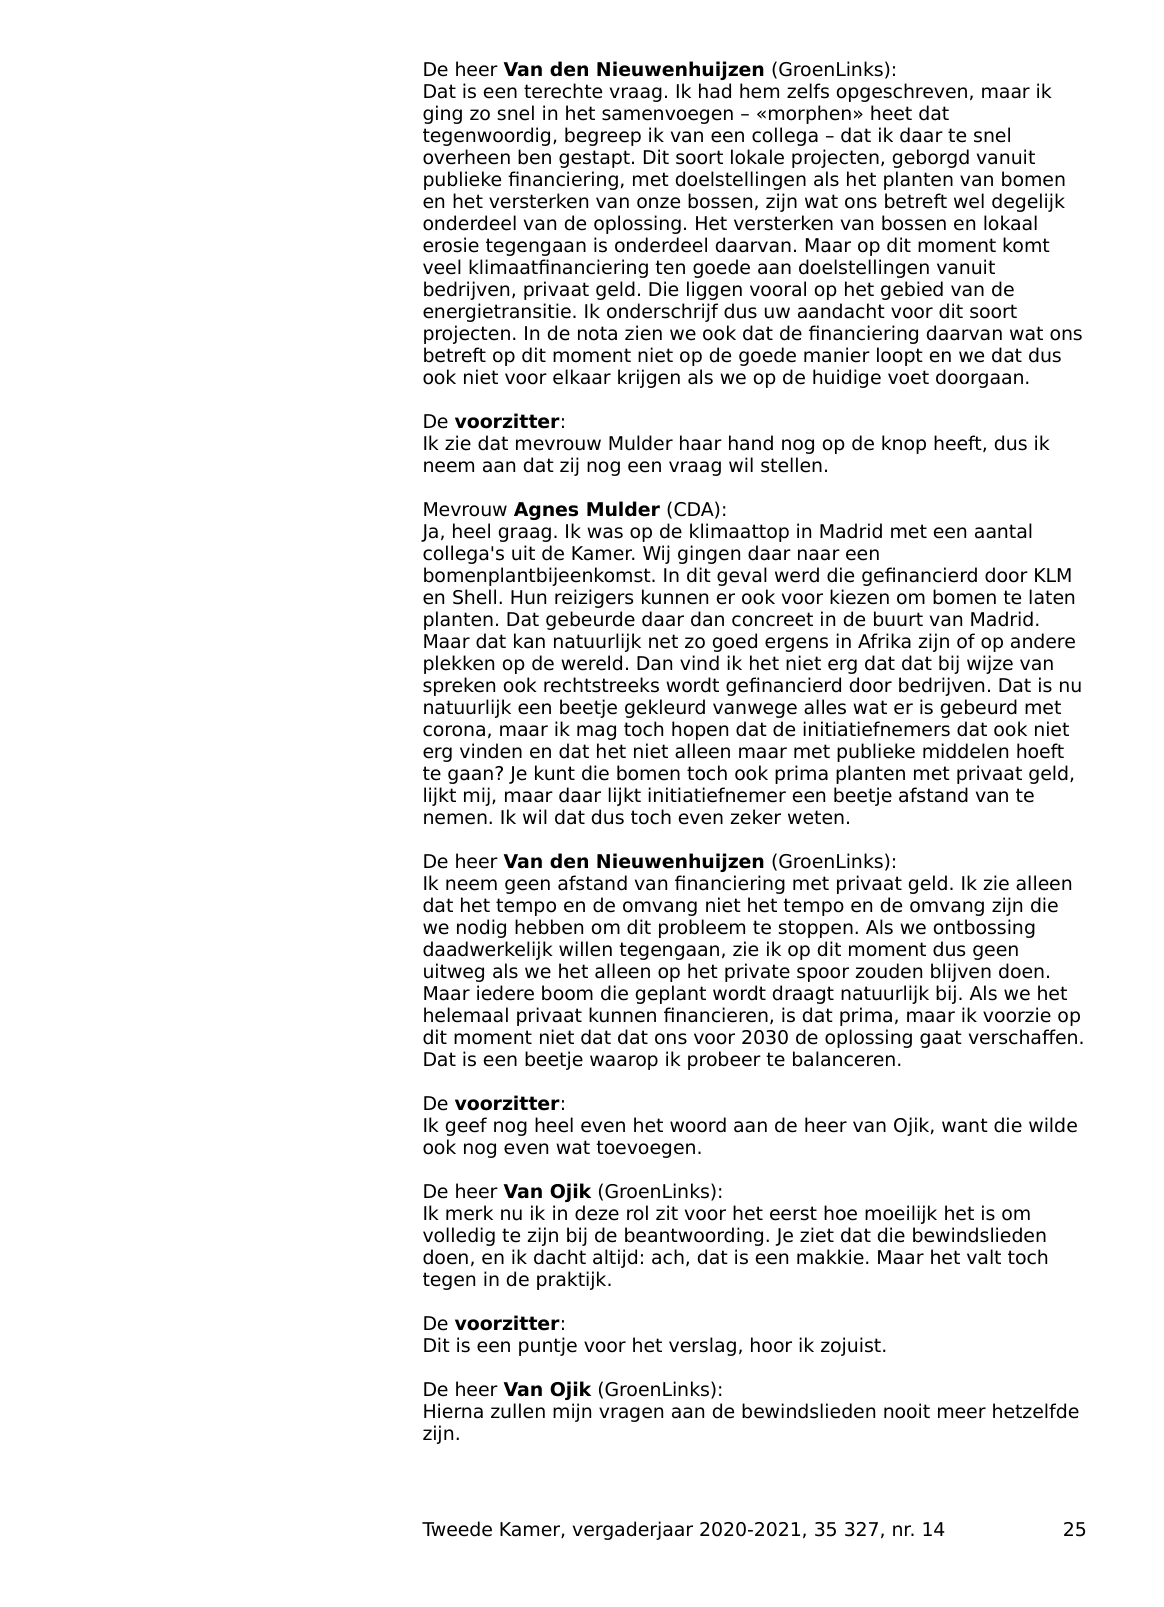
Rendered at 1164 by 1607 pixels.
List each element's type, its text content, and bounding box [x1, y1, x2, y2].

text Ik geef nog heel even het woord aan de heer van Ojik, want die wilde ook nog even wat toevoegen. [422, 1115, 1087, 1159]
text De voorzitter: [422, 1093, 1087, 1115]
text Hierna zullen mijn vragen aan de bewindslieden nooit meer hetzelfde zijn. [422, 1401, 1087, 1445]
text De voorzitter: [422, 1313, 1087, 1335]
text De heer Van den Nieuwenhuijzen (GroenLinks): [422, 851, 1087, 873]
text Ik neem geen afstand van financiering met privaat geld. Ik zie alleen dat het tempo en de omvang niet het tempo en de omvang zijn die we nodig hebben om dit probleem te stoppen. Als we ontbossing daadwerkelijk willen tegengaan, zie ik op dit moment dus geen uitweg als we het alleen op het private spoor zouden blijven doen. Maar iedere boom die geplant wordt draagt natuurlijk bij. Als we het helemaal privaat kunnen financieren, is dat prima, maar ik voorzie op dit moment niet dat dat ons voor 2030 de oplossing gaat verschaffen. Dat is een beetje waarop ik probeer te balanceren. [422, 873, 1087, 1071]
text Mevrouw Agnes Mulder (CDA): [422, 499, 1087, 521]
text De heer Van Ojik (GroenLinks): [422, 1379, 1087, 1401]
text Ik merk nu ik in deze rol zit voor het eerst hoe moeilijk het is om volledig te zijn bij de beantwoording. Je ziet dat die bewindslieden doen, en ik dacht altijd: ach, dat is een makkie. Maar het valt toch tegen in de praktijk. [422, 1203, 1087, 1291]
text De heer Van den Nieuwenhuijzen (GroenLinks): [422, 59, 1087, 81]
text De voorzitter: [422, 411, 1087, 433]
text De heer Van Ojik (GroenLinks): [422, 1181, 1087, 1203]
text Dat is een terechte vraag. Ik had hem zelfs opgeschreven, maar ik ging zo snel in het samenvoegen – «morphen» heet dat tegenwoordig, begreep ik van een collega – dat ik daar te snel overheen ben gestapt. Dit soort lokale projecten, geborgd vanuit publieke financiering, met doelstellingen als het planten van bomen en het versterken van onze bossen, zijn wat ons betreft wel degelijk onderdeel van de oplossing. Het versterken van bossen en lokaal erosie tegengaan is onderdeel daarvan. Maar op dit moment komt veel klimaatfinanciering ten goede aan doelstellingen vanuit bedrijven, privaat geld. Die liggen vooral op het gebied van de energietransitie. Ik onderschrijf dus uw aandacht voor dit soort projecten. In de nota zien we ook dat de financiering daarvan wat ons betreft op dit moment niet op de goede manier loopt en we dat dus ook niet voor elkaar krijgen als we op de huidige voet doorgaan. [422, 81, 1087, 389]
text Dit is een puntje voor het verslag, hoor ik zojuist. [422, 1335, 1087, 1357]
text Ja, heel graag. Ik was op de klimaattop in Madrid met een aantal collega's uit de Kamer. Wij gingen daar naar een bomenplantbijeenkomst. In dit geval werd die gefinancierd door KLM en Shell. Hun reizigers kunnen er ook voor kiezen om bomen te laten planten. Dat gebeurde daar dan concreet in de buurt van Madrid. Maar dat kan natuurlijk net zo goed ergens in Afrika zijn of op andere plekken op de wereld. Dan vind ik het niet erg dat dat bij wijze van spreken ook rechtstreeks wordt gefinancierd door bedrijven. Dat is nu natuurlijk een beetje gekleurd vanwege alles wat er is gebeurd met corona, maar ik mag toch hopen dat de initiatiefnemers dat ook niet erg vinden en dat het niet alleen maar met publieke middelen hoeft te gaan? Je kunt die bomen toch ook prima planten met privaat geld, lijkt mij, maar daar lijkt initiatiefnemer een beetje afstand van te nemen. Ik wil dat dus toch even zeker weten. [422, 521, 1087, 829]
text Ik zie dat mevrouw Mulder haar hand nog op de knop heeft, dus ik neem aan dat zij nog een vraag wil stellen. [422, 433, 1087, 477]
